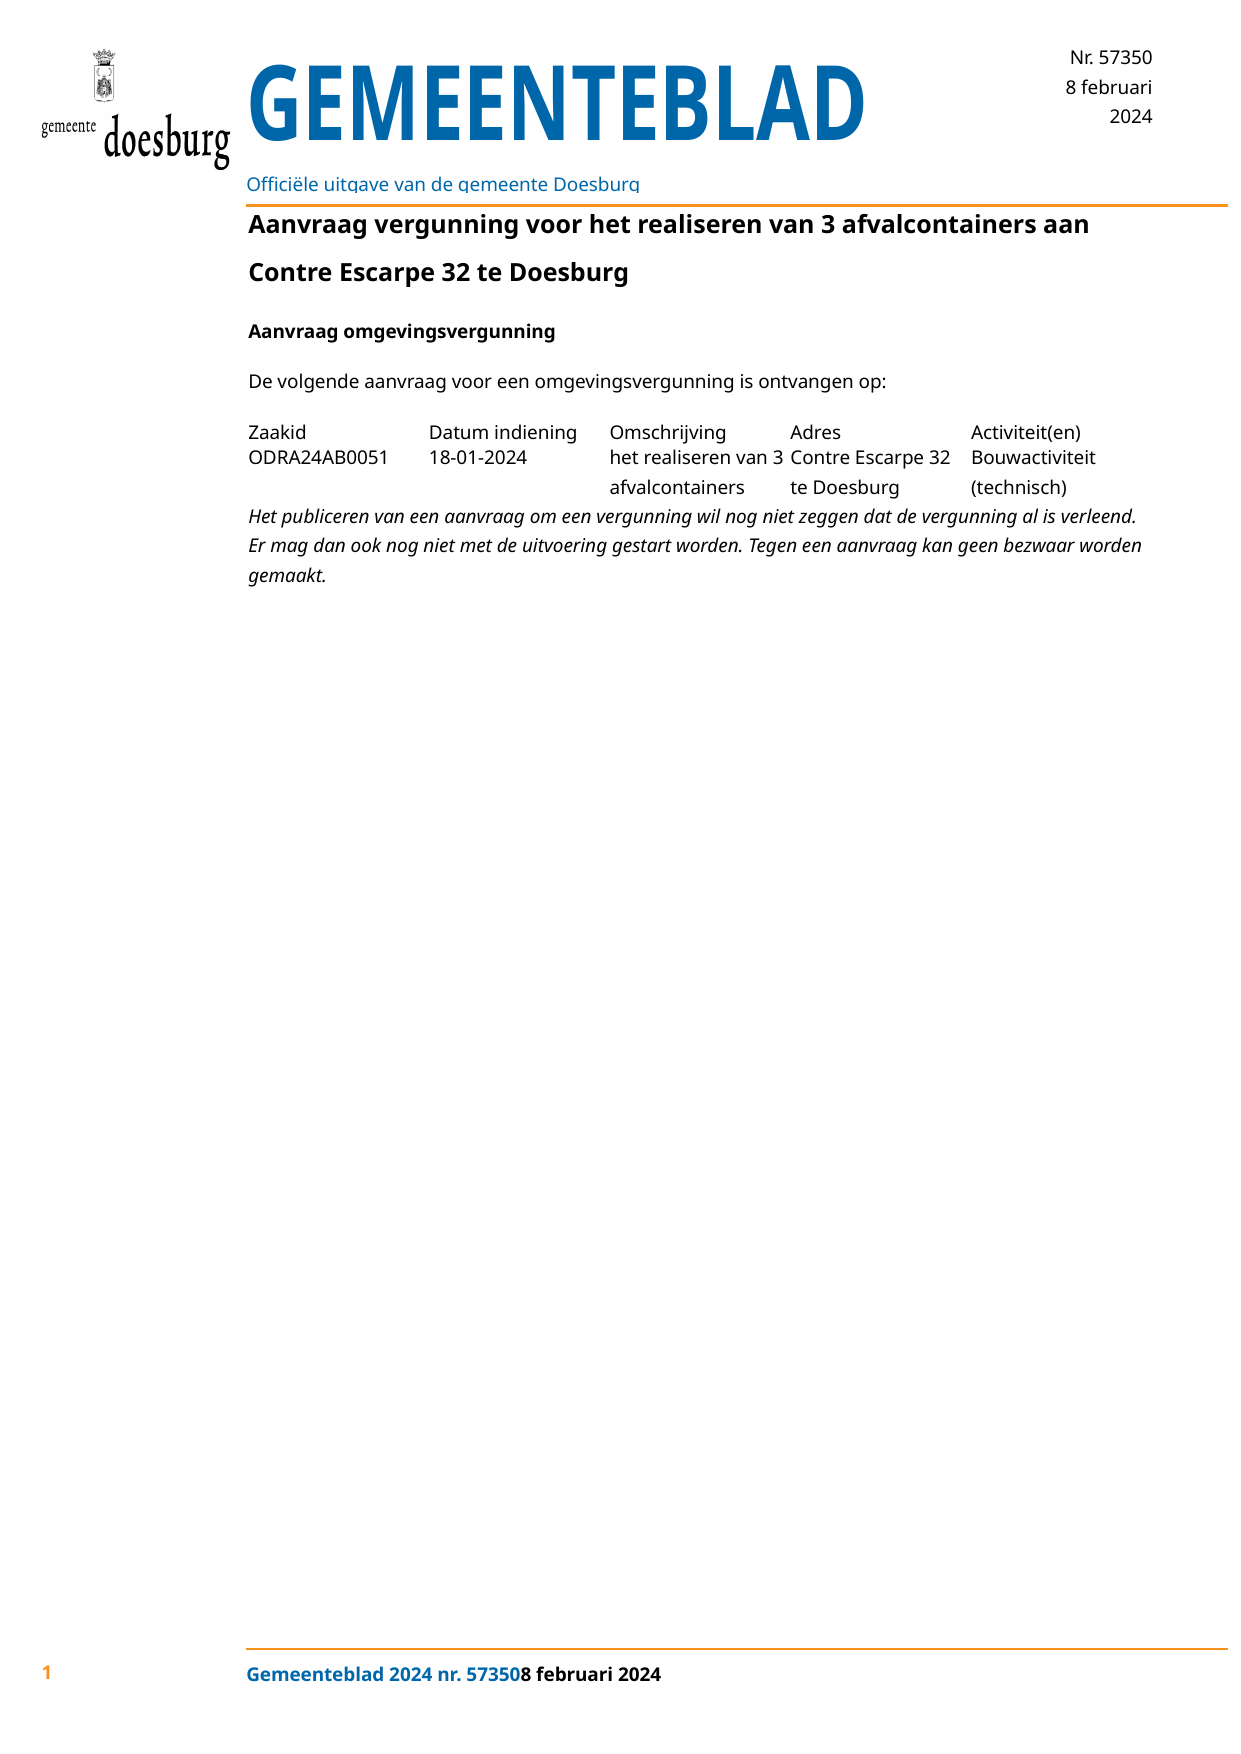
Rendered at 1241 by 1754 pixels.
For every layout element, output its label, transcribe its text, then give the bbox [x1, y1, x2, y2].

table_cell ODRA24AB0051 [248, 445, 429, 500]
text Aanvraag omgevingsvergunning [248, 318, 1152, 344]
table_cell Bouwactiviteit (technisch) [971, 445, 1152, 500]
picture [41, 47, 231, 172]
table_header Activiteit(en) [971, 419, 1152, 444]
table_cell Contre Escarpe 32 te Doesburg [790, 445, 971, 500]
text Het publiceren van een aanvraag om een vergunning wil nog niet zeggen dat de vergunning al is verleend. Er mag dan ook nog niet met de uitvoering gestart worden. Tegen een aanvraag kan geen bezwaar worden gemaakt. [248, 503, 1152, 588]
table_header Zaakid [248, 419, 429, 444]
text Aanvraag vergunning voor het realiseren van 3 afvalcontainers aan Contre Escarpe 32 te Doesburg [248, 207, 1152, 288]
table_header Datum indiening [429, 419, 609, 444]
table_cell 18-01-2024 [429, 445, 609, 500]
text De volgende aanvraag voor een omgevingsvergunning is ontvangen op: [248, 368, 1152, 394]
table_header Adres [790, 419, 971, 444]
table_cell het realiseren van 3 afvalcontainers [609, 445, 790, 500]
table_header Omschrijving [609, 419, 790, 444]
